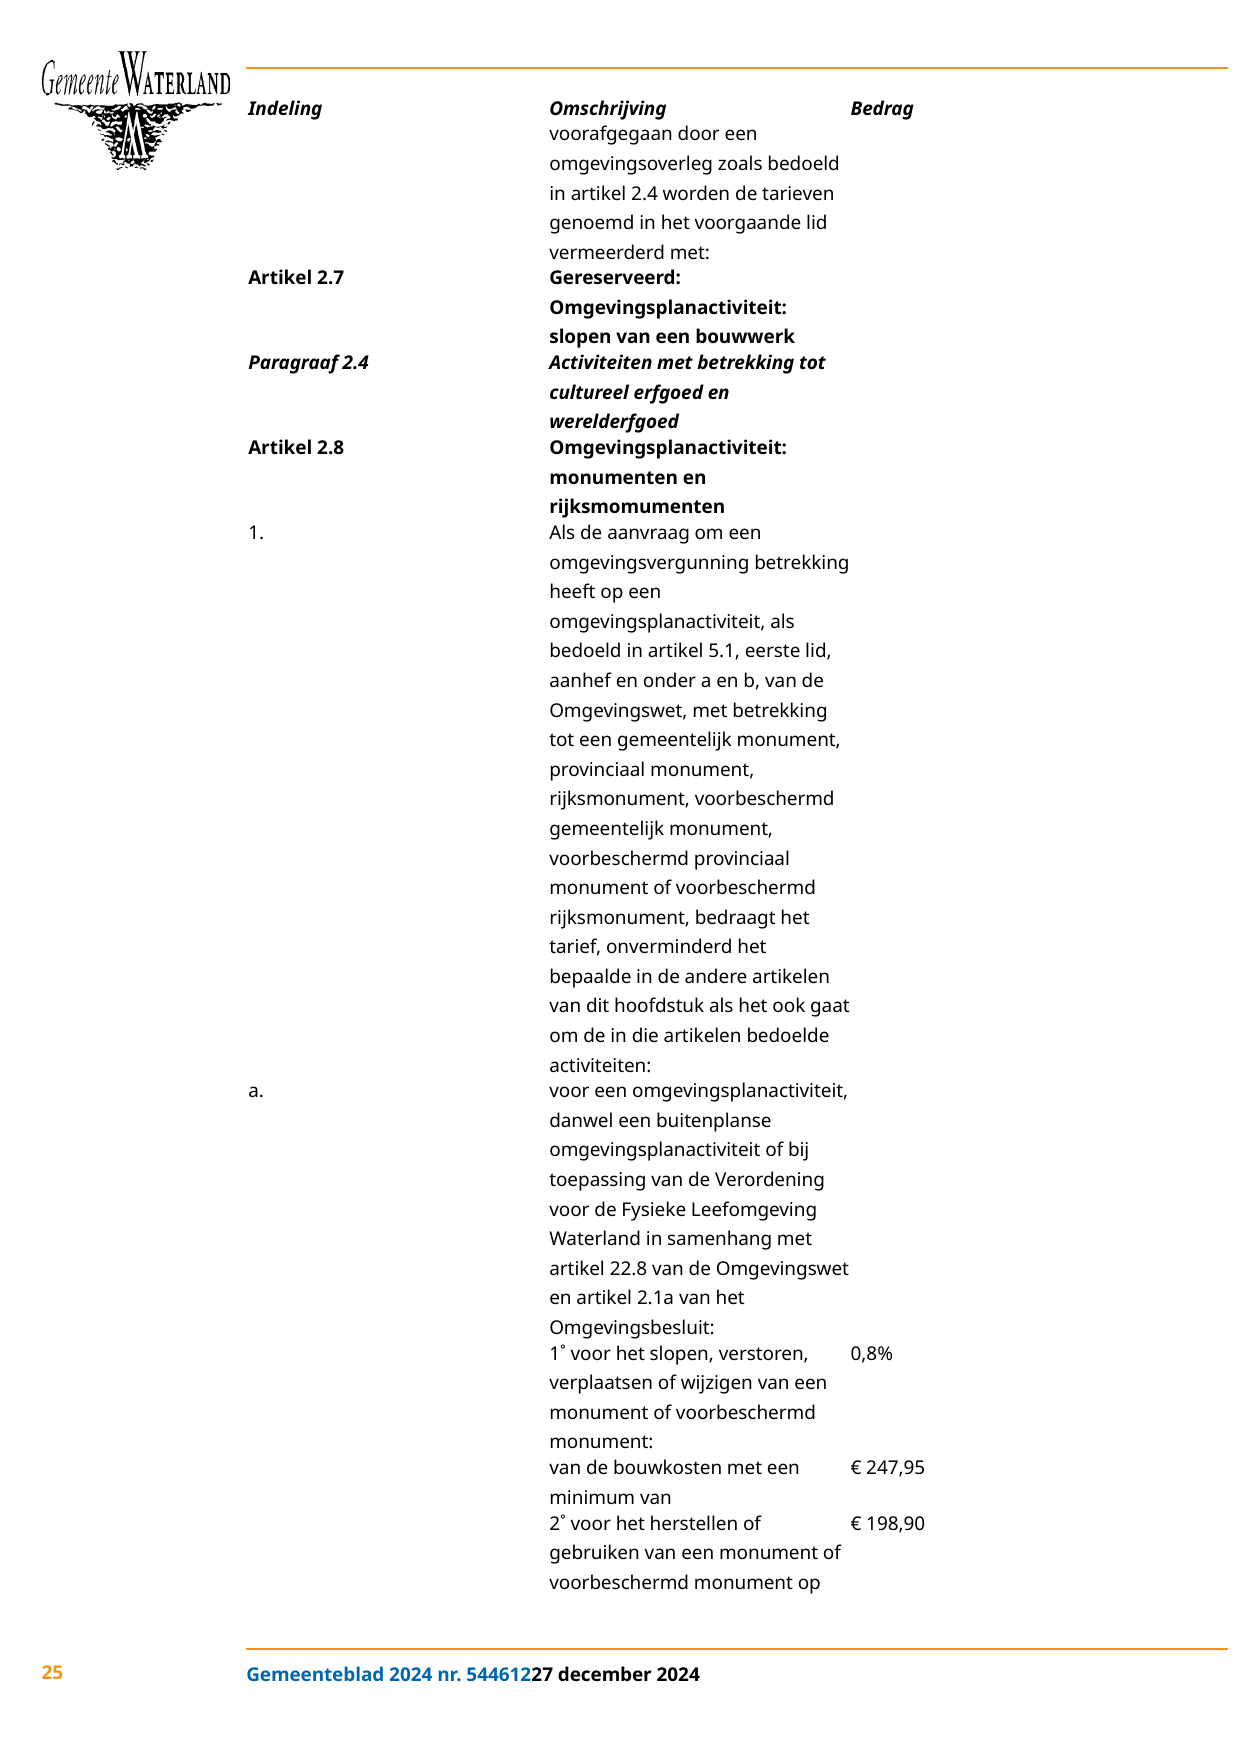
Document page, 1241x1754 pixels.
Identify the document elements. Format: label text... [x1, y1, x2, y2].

table_cell [850, 350, 1152, 434]
table_cell [850, 434, 1152, 519]
table_cell [850, 1078, 1152, 1340]
table_cell Als de aanvraag om een omgevingsvergunning betrekking heeft op een omgevingsplanactiviteit, als bedoeld in artikel 5.1, eerste lid, aanhef en onder a en b, van de Omgevingswet, met betrekking tot een gemeentelijk monument, provinciaal monument, rijksmonument, voorbeschermd gemeentelijk monument, voorbeschermd provinciaal monument of voorbeschermd rijksmonument, bedraagt het tarief, onverminderd het bepaalde in de andere artikelen van dit hoofdstuk als het ook gaat om de in die artikelen bedoelde activiteiten: [549, 519, 850, 1077]
table_cell € 198,90 [850, 1510, 1152, 1594]
table_cell 1˚ voor het slopen, verstoren, verplaatsen of wijzigen van een monument of voorbeschermd monument: [549, 1340, 850, 1454]
table_cell € 247,95 [850, 1454, 1152, 1510]
table_cell [850, 519, 1152, 1077]
table_cell Gereserveerd: Omgevingsplanactiviteit: slopen van een bouwwerk [549, 265, 850, 349]
table_cell 0,8% [850, 1340, 1152, 1454]
table_cell [850, 265, 1152, 349]
table_cell [248, 1454, 549, 1510]
table_cell 2˚ voor het herstellen of gebruiken van een monument of voorbeschermd monument op [549, 1510, 850, 1594]
table_cell Activiteiten met betrekking tot cultureel erfgoed en werelderfgoed [549, 350, 850, 434]
table_header Bedrag [850, 95, 1152, 121]
table_cell [850, 121, 1152, 264]
table_cell voor een omgevingsplanactiviteit, danwel een buitenplanse omgevingsplanactiviteit of bij toepassing van de Verordening voor de Fysieke Leefomgeving Waterland in samenhang met artikel 22.8 van de Omgevingswet en artikel 2.1a van het Omgevingsbesluit: [549, 1078, 850, 1340]
table_header Omschrijving [549, 95, 850, 121]
picture [41, 47, 231, 172]
table_cell Artikel 2.8 [248, 434, 549, 519]
table_header Indeling [248, 95, 549, 121]
table_cell Artikel 2.7 [248, 265, 549, 349]
table_cell 1. [248, 519, 549, 1077]
table_cell voorafgegaan door een omgevingsoverleg zoals bedoeld in artikel 2.4 worden de tarieven genoemd in het voorgaande lid vermeerderd met: [549, 121, 850, 264]
table_cell [248, 1340, 549, 1454]
table_cell van de bouwkosten met een minimum van [549, 1454, 850, 1510]
table_cell [248, 1510, 549, 1594]
table_cell Paragraaf 2.4 [248, 350, 549, 434]
table_cell [248, 121, 549, 264]
table_cell a. [248, 1078, 549, 1340]
table_cell Omgevingsplanactiviteit: monumenten en rijksmomumenten [549, 434, 850, 519]
